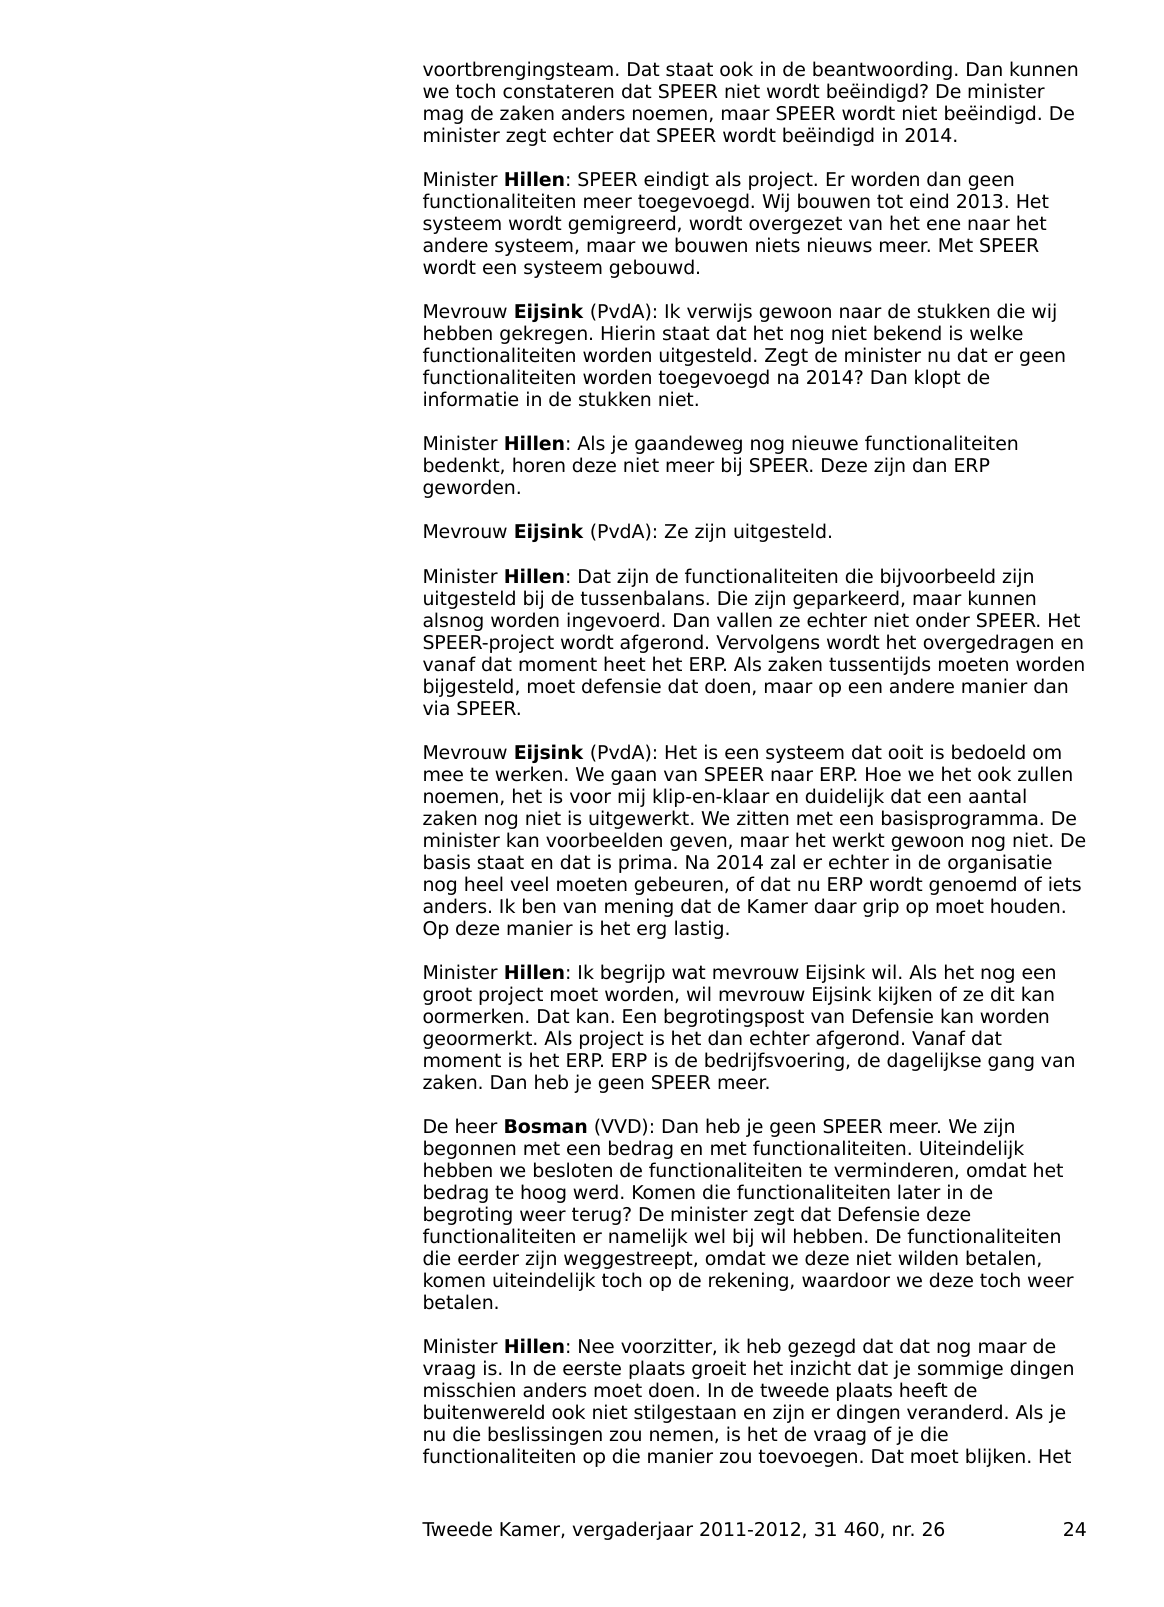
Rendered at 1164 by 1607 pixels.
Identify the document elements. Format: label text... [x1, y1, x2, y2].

text Minister Hillen: Ik begrijp wat mevrouw Eijsink wil. Als het nog een groot project moet worden, wil mevrouw Eijsink kijken of ze dit kan oormerken. Dat kan. Een begrotingspost van Defensie kan worden geoormerkt. Als project is het dan echter afgerond. Vanaf dat moment is het ERP. ERP is de bedrijfsvoering, de dagelijkse gang van zaken. Dan heb je geen SPEER meer. [422, 962, 1087, 1093]
text Minister Hillen: SPEER eindigt als project. Er worden dan geen functionaliteiten meer toegevoegd. Wij bouwen tot eind 2013. Het systeem wordt gemigreerd, wordt overgezet van het ene naar het andere systeem, maar we bouwen niets nieuws meer. Met SPEER wordt een systeem gebouwd. [422, 169, 1087, 279]
text Mevrouw Eijsink (PvdA): Het is een systeem dat ooit is bedoeld om mee te werken. We gaan van SPEER naar ERP. Hoe we het ook zullen noemen, het is voor mij klip-en-klaar en duidelijk dat een aantal zaken nog niet is uitgewerkt. We zitten met een basisprogramma. De minister kan voorbeelden geven, maar het werkt gewoon nog niet. De basis staat en dat is prima. Na 2014 zal er echter in de organisatie nog heel veel moeten gebeuren, of dat nu ERP wordt genoemd of iets anders. Ik ben van mening dat de Kamer daar grip op moet houden. Op deze manier is het erg lastig. [422, 742, 1087, 939]
text Mevrouw Eijsink (PvdA): Ze zijn uitgesteld. [422, 521, 1087, 543]
text voortbrengingsteam. Dat staat ook in de beantwoording. Dan kunnen we toch constateren dat SPEER niet wordt beëindigd? De minister mag de zaken anders noemen, maar SPEER wordt niet beëindigd. De minister zegt echter dat SPEER wordt beëindigd in 2014. [422, 59, 1087, 147]
text Minister Hillen: Nee voorzitter, ik heb gezegd dat dat nog maar de vraag is. In de eerste plaats groeit het inzicht dat je sommige dingen misschien anders moet doen. In de tweede plaats heeft de buitenwereld ook niet stilgestaan en zijn er dingen veranderd. Als je nu die beslissingen zou nemen, is het de vraag of je die functionaliteiten op die manier zou toevoegen. Dat moet blijken. Het [422, 1336, 1087, 1468]
text Mevrouw Eijsink (PvdA): Ik verwijs gewoon naar de stukken die wij hebben gekregen. Hierin staat dat het nog niet bekend is welke functionaliteiten worden uitgesteld. Zegt de minister nu dat er geen functionaliteiten worden toegevoegd na 2014? Dan klopt de informatie in de stukken niet. [422, 301, 1087, 411]
text De heer Bosman (VVD): Dan heb je geen SPEER meer. We zijn begonnen met een bedrag en met functionaliteiten. Uiteindelijk hebben we besloten de functionaliteiten te verminderen, omdat het bedrag te hoog werd. Komen die functionaliteiten later in de begroting weer terug? De minister zegt dat Defensie deze functionaliteiten er namelijk wel bij wil hebben. De functionaliteiten die eerder zijn weggestreept, omdat we deze niet wilden betalen, komen uiteindelijk toch op de rekening, waardoor we deze toch weer betalen. [422, 1116, 1087, 1313]
text Minister Hillen: Dat zijn de functionaliteiten die bijvoorbeeld zijn uitgesteld bij de tussenbalans. Die zijn geparkeerd, maar kunnen alsnog worden ingevoerd. Dan vallen ze echter niet onder SPEER. Het SPEER-project wordt afgerond. Vervolgens wordt het overgedragen en vanaf dat moment heet het ERP. Als zaken tussentijds moeten worden bijgesteld, moet defensie dat doen, maar op een andere manier dan via SPEER. [422, 566, 1087, 719]
text Minister Hillen: Als je gaandeweg nog nieuwe functionaliteiten bedenkt, horen deze niet meer bij SPEER. Deze zijn dan ERP geworden. [422, 433, 1087, 499]
